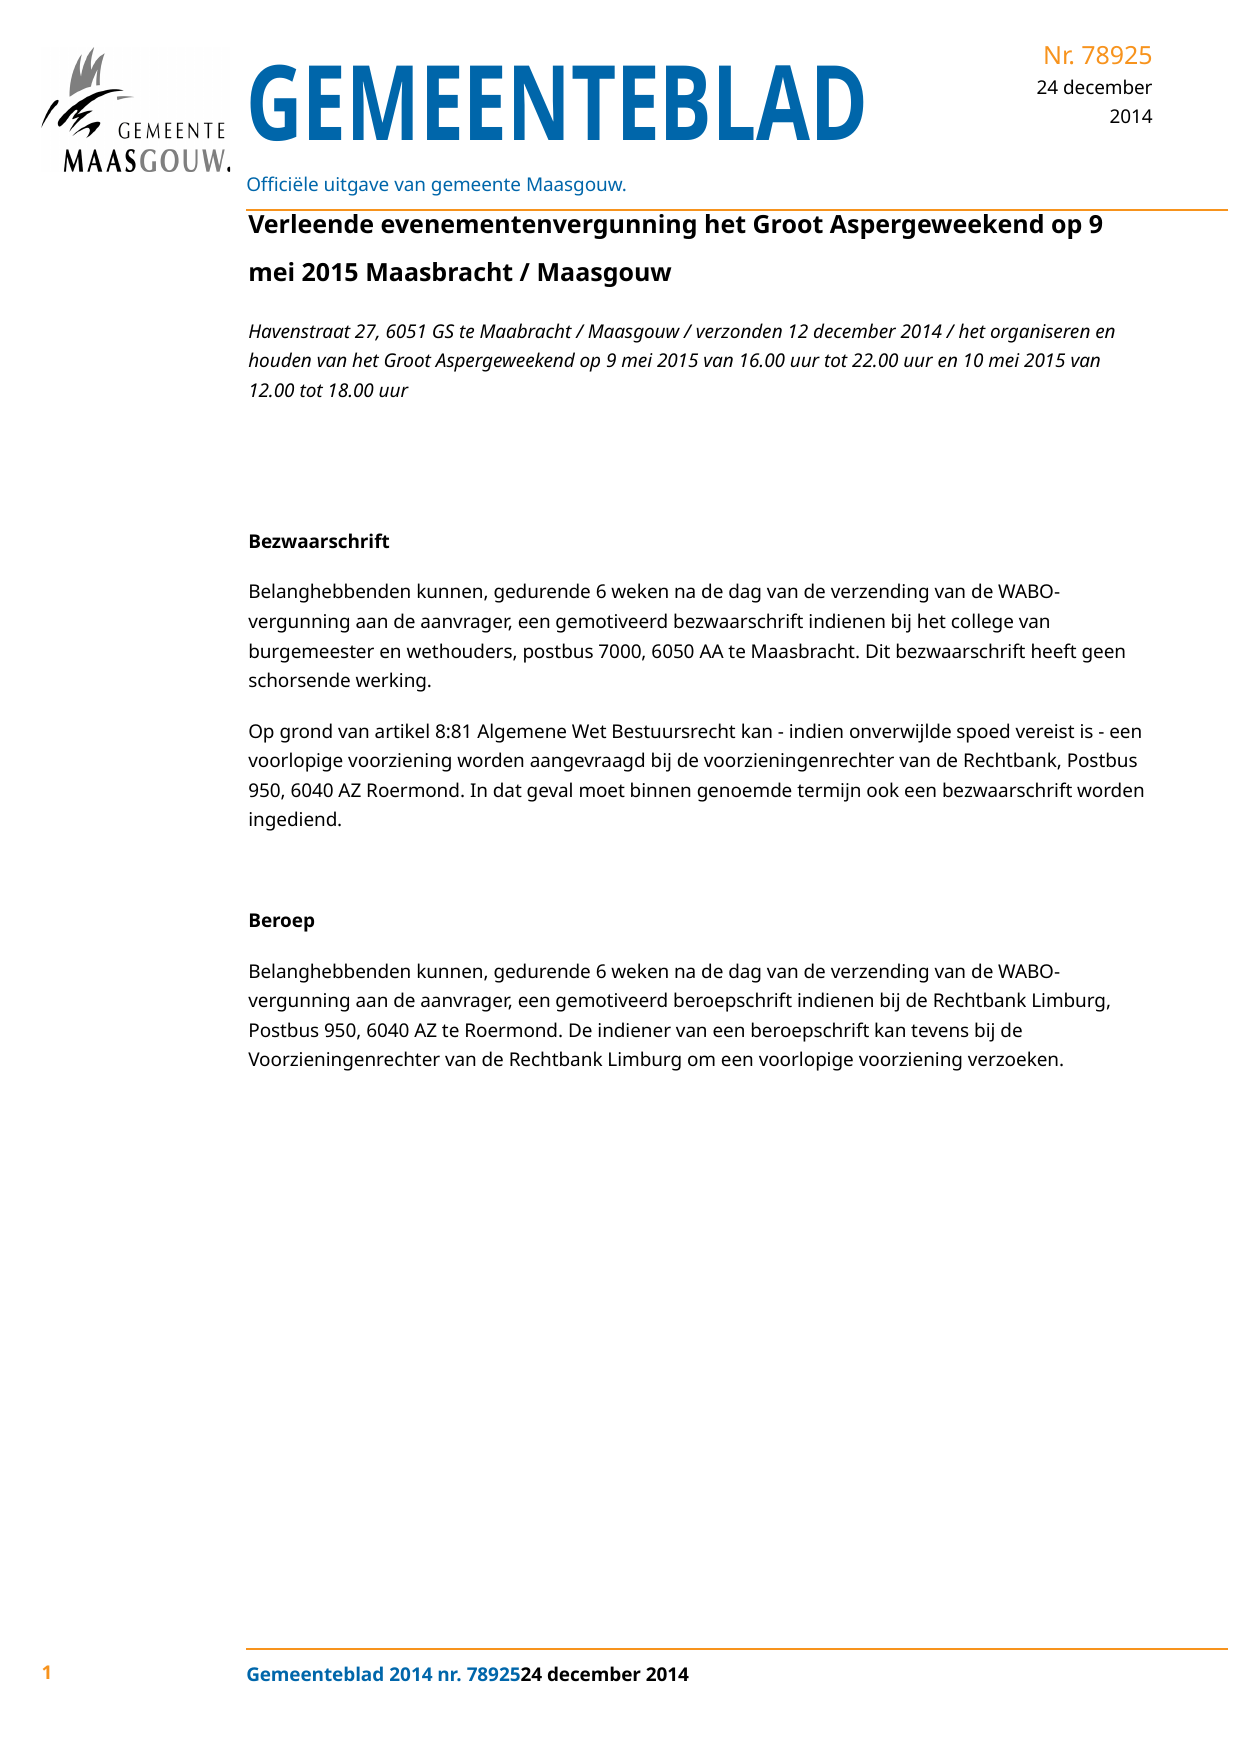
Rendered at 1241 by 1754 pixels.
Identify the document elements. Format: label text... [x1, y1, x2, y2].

text Beroep [248, 907, 1152, 933]
text Belanghebbenden kunnen, gedurende 6 weken na de dag van de verzending van de WABO-vergunning aan de aanvrager, een gemotiveerd bezwaarschrift indienen bij het college van burgemeester en wethouders, postbus 7000, 6050 AA te Maasbracht. Dit bezwaarschrift heeft geen schorsende werking. [248, 579, 1152, 693]
text Belanghebbenden kunnen, gedurende 6 weken na de dag van de verzending van de WABO-vergunning aan de aanvrager, een gemotiveerd beroepschrift indienen bij de Rechtbank Limburg, Postbus 950, 6040 AZ te Roermond. De indiener van een beroepschrift kan tevens bij de Voorzieningenrechter van de Rechtbank Limburg om een voorlopige voorziening verzoeken. [248, 958, 1152, 1072]
text Op grond van artikel 8:81 Algemene Wet Bestuursrecht kan - indien onverwijlde spoed vereist is - een voorlopige voorziening worden aangevraagd bij de voorzieningenrechter van de Rechtbank, Postbus 950, 6040 AZ Roermond. In dat geval moet binnen genoemde termijn ook een bezwaarschrift worden ingediend. [248, 718, 1152, 832]
text Havenstraat 27, 6051 GS te Maabracht / Maasgouw / verzonden 12 december 2014 / het organiseren en houden van het Groot Aspergeweekend op 9 mei 2015 van 16.00 uur tot 22.00 uur en 10 mei 2015 van 12.00 tot 18.00 uur [248, 318, 1152, 403]
text Bezwaarschrift [248, 528, 1152, 554]
text Verleende evenementenvergunning het Groot Aspergeweekend op 9 mei 2015 Maasbracht / Maasgouw [248, 211, 1152, 288]
picture [41, 47, 231, 172]
